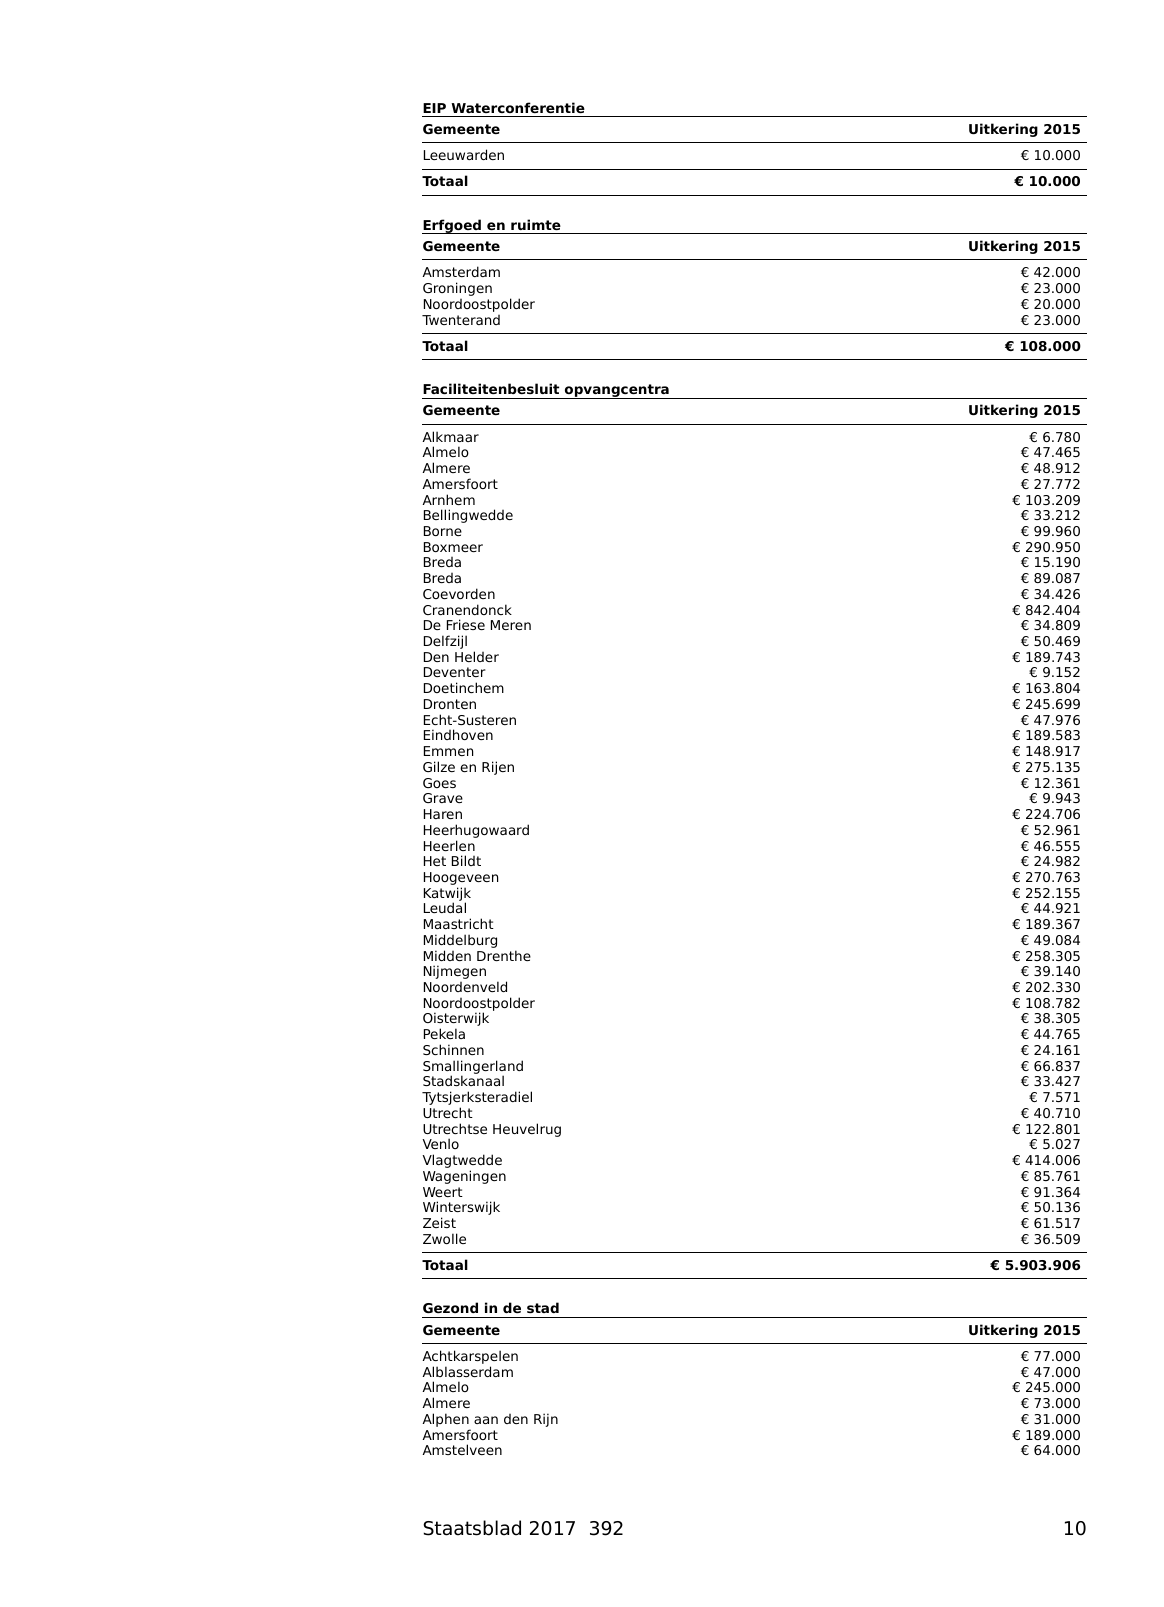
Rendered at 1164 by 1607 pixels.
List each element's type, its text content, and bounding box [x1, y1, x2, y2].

table_header Erfgoed en ruimte [422, 218, 1087, 233]
table_cell Coevorden [422, 587, 818, 602]
table_cell € 189.000 [818, 1427, 1087, 1443]
table_cell € 46.555 [818, 838, 1087, 854]
table_cell Nijmegen [422, 964, 818, 980]
table_cell € 290.950 [818, 540, 1087, 555]
table_cell € 24.161 [818, 1043, 1087, 1058]
table_cell € 44.921 [818, 901, 1087, 917]
table_cell € 40.710 [818, 1106, 1087, 1121]
table_cell Uitkering 2015 [818, 1318, 1087, 1343]
table_cell € 103.209 [818, 492, 1087, 508]
table_cell Deventer [422, 665, 818, 681]
table_cell Breda [422, 555, 818, 571]
table_cell € 64.000 [818, 1443, 1087, 1459]
table_cell Echt-Susteren [422, 713, 818, 728]
table_cell € 44.765 [818, 1027, 1087, 1043]
table_cell € 163.804 [818, 681, 1087, 697]
table_cell € 23.000 [818, 281, 1087, 297]
table_cell € 842.404 [818, 603, 1087, 618]
table_cell € 47.465 [818, 445, 1087, 461]
table_cell Goes [422, 775, 818, 791]
table_cell Noordoostpolder [422, 297, 818, 312]
table_cell Achtkarspelen [422, 1344, 818, 1364]
table_cell Alphen aan den Rijn [422, 1412, 818, 1427]
table_cell € 224.706 [818, 807, 1087, 823]
table_cell € 91.364 [818, 1184, 1087, 1200]
table_cell Den Helder [422, 650, 818, 665]
table_cell Groningen [422, 281, 818, 297]
table_cell € 189.583 [818, 728, 1087, 744]
table_cell Grave [422, 791, 818, 807]
table_cell € 99.960 [818, 524, 1087, 539]
table_cell Maastricht [422, 917, 818, 933]
table_cell Het Bildt [422, 854, 818, 870]
table_cell € 189.367 [818, 917, 1087, 933]
table_cell Venlo [422, 1137, 818, 1153]
table_cell € 245.699 [818, 697, 1087, 712]
table_cell € 77.000 [818, 1344, 1087, 1364]
table_cell Oisterwijk [422, 1011, 818, 1027]
table_cell Winterswijk [422, 1200, 818, 1216]
table_cell € 6.780 [818, 425, 1087, 445]
table_cell Uitkering 2015 [818, 234, 1087, 259]
table_cell € 89.087 [818, 571, 1087, 587]
table_cell Uitkering 2015 [818, 399, 1087, 424]
table_cell Cranendonck [422, 603, 818, 618]
table_cell Tytsjerksteradiel [422, 1090, 818, 1106]
table_cell € 47.976 [818, 713, 1087, 728]
table_cell € 202.330 [818, 980, 1087, 996]
table_header EIP Waterconferentie [422, 100, 1087, 116]
table_cell Haren [422, 807, 818, 823]
table_cell Gilze en Rijen [422, 760, 818, 775]
table_cell € 108.000 [818, 334, 1087, 359]
table_cell Utrecht [422, 1106, 818, 1121]
table_cell € 31.000 [818, 1412, 1087, 1427]
table_cell € 270.763 [818, 870, 1087, 886]
table_cell Gemeente [422, 399, 818, 424]
table_cell € 48.912 [818, 461, 1087, 477]
table_cell € 85.761 [818, 1169, 1087, 1184]
table_cell Smallingerland [422, 1059, 818, 1074]
table_cell € 5.903.906 [818, 1253, 1087, 1278]
table_cell € 189.743 [818, 650, 1087, 665]
table_cell € 34.809 [818, 618, 1087, 634]
table_cell € 414.006 [818, 1153, 1087, 1169]
table_cell € 42.000 [818, 260, 1087, 281]
table_cell Gemeente [422, 117, 818, 142]
table_cell Bellingwedde [422, 508, 818, 524]
table_cell Emmen [422, 744, 818, 760]
table_cell € 50.469 [818, 634, 1087, 649]
table_cell € 33.212 [818, 508, 1087, 524]
table_cell Alblasserdam [422, 1364, 818, 1380]
table_cell Utrechtse Heuvelrug [422, 1121, 818, 1137]
table_cell Amstelveen [422, 1443, 818, 1459]
table_cell € 258.305 [818, 949, 1087, 964]
table_cell Zwolle [422, 1232, 818, 1252]
table_cell € 9.943 [818, 791, 1087, 807]
table_cell € 108.782 [818, 996, 1087, 1011]
table_cell Hoogeveen [422, 870, 818, 886]
table_cell € 122.801 [818, 1121, 1087, 1137]
table_cell Totaal [422, 1253, 818, 1278]
table_header Faciliteitenbesluit opvangcentra [422, 382, 1087, 397]
table_cell Delfzijl [422, 634, 818, 649]
table_cell € 38.305 [818, 1011, 1087, 1027]
table_cell Leeuwarden [422, 143, 818, 168]
table_cell Amersfoort [422, 1427, 818, 1443]
table_cell € 9.152 [818, 665, 1087, 681]
table_cell Zeist [422, 1216, 818, 1232]
table_cell Weert [422, 1184, 818, 1200]
table_cell € 66.837 [818, 1059, 1087, 1074]
table_cell € 36.509 [818, 1232, 1087, 1252]
table_cell Uitkering 2015 [818, 117, 1087, 142]
table_cell € 10.000 [818, 143, 1087, 168]
table_cell Almelo [422, 1380, 818, 1396]
table_cell € 50.136 [818, 1200, 1087, 1216]
table_cell € 52.961 [818, 823, 1087, 838]
table_cell Almere [422, 1396, 818, 1412]
table_cell Wageningen [422, 1169, 818, 1184]
table_cell Pekela [422, 1027, 818, 1043]
table_cell Amsterdam [422, 260, 818, 281]
table_cell € 5.027 [818, 1137, 1087, 1153]
table_cell € 23.000 [818, 312, 1087, 333]
table_cell Arnhem [422, 492, 818, 508]
table_cell Heerlen [422, 838, 818, 854]
table_cell € 33.427 [818, 1074, 1087, 1090]
table_cell Eindhoven [422, 728, 818, 744]
table_cell Heerhugowaard [422, 823, 818, 838]
table_cell Katwijk [422, 886, 818, 901]
table_cell Midden Drenthe [422, 949, 818, 964]
table_cell Almere [422, 461, 818, 477]
table_cell De Friese Meren [422, 618, 818, 634]
table_header Gezond in de stad [422, 1301, 1087, 1317]
table_cell Vlagtwedde [422, 1153, 818, 1169]
table_cell € 39.140 [818, 964, 1087, 980]
table_cell Amersfoort [422, 477, 818, 492]
table_cell € 7.571 [818, 1090, 1087, 1106]
table_cell Middelburg [422, 933, 818, 948]
table_cell Twenterand [422, 312, 818, 333]
table_cell Stadskanaal [422, 1074, 818, 1090]
table_cell Gemeente [422, 234, 818, 259]
table_cell € 148.917 [818, 744, 1087, 760]
table_cell € 245.000 [818, 1380, 1087, 1396]
table_cell € 12.361 [818, 775, 1087, 791]
table_cell Totaal [422, 334, 818, 359]
table_cell Noordenveld [422, 980, 818, 996]
table_cell Dronten [422, 697, 818, 712]
table_cell Doetinchem [422, 681, 818, 697]
table_cell Noordoostpolder [422, 996, 818, 1011]
table_cell Alkmaar [422, 425, 818, 445]
table_cell € 49.084 [818, 933, 1087, 948]
table_cell € 73.000 [818, 1396, 1087, 1412]
table_cell Boxmeer [422, 540, 818, 555]
table_cell € 24.982 [818, 854, 1087, 870]
table_cell Almelo [422, 445, 818, 461]
table_cell € 27.772 [818, 477, 1087, 492]
table_cell € 10.000 [818, 170, 1087, 194]
table_cell € 275.135 [818, 760, 1087, 775]
table_cell Schinnen [422, 1043, 818, 1058]
table_cell € 34.426 [818, 587, 1087, 602]
table_cell Totaal [422, 170, 818, 194]
table_cell Borne [422, 524, 818, 539]
table_cell € 61.517 [818, 1216, 1087, 1232]
table_cell € 47.000 [818, 1364, 1087, 1380]
table_cell € 15.190 [818, 555, 1087, 571]
table_cell Gemeente [422, 1318, 818, 1343]
table_cell Leudal [422, 901, 818, 917]
table_cell Breda [422, 571, 818, 587]
table_cell € 252.155 [818, 886, 1087, 901]
table_cell € 20.000 [818, 297, 1087, 312]
